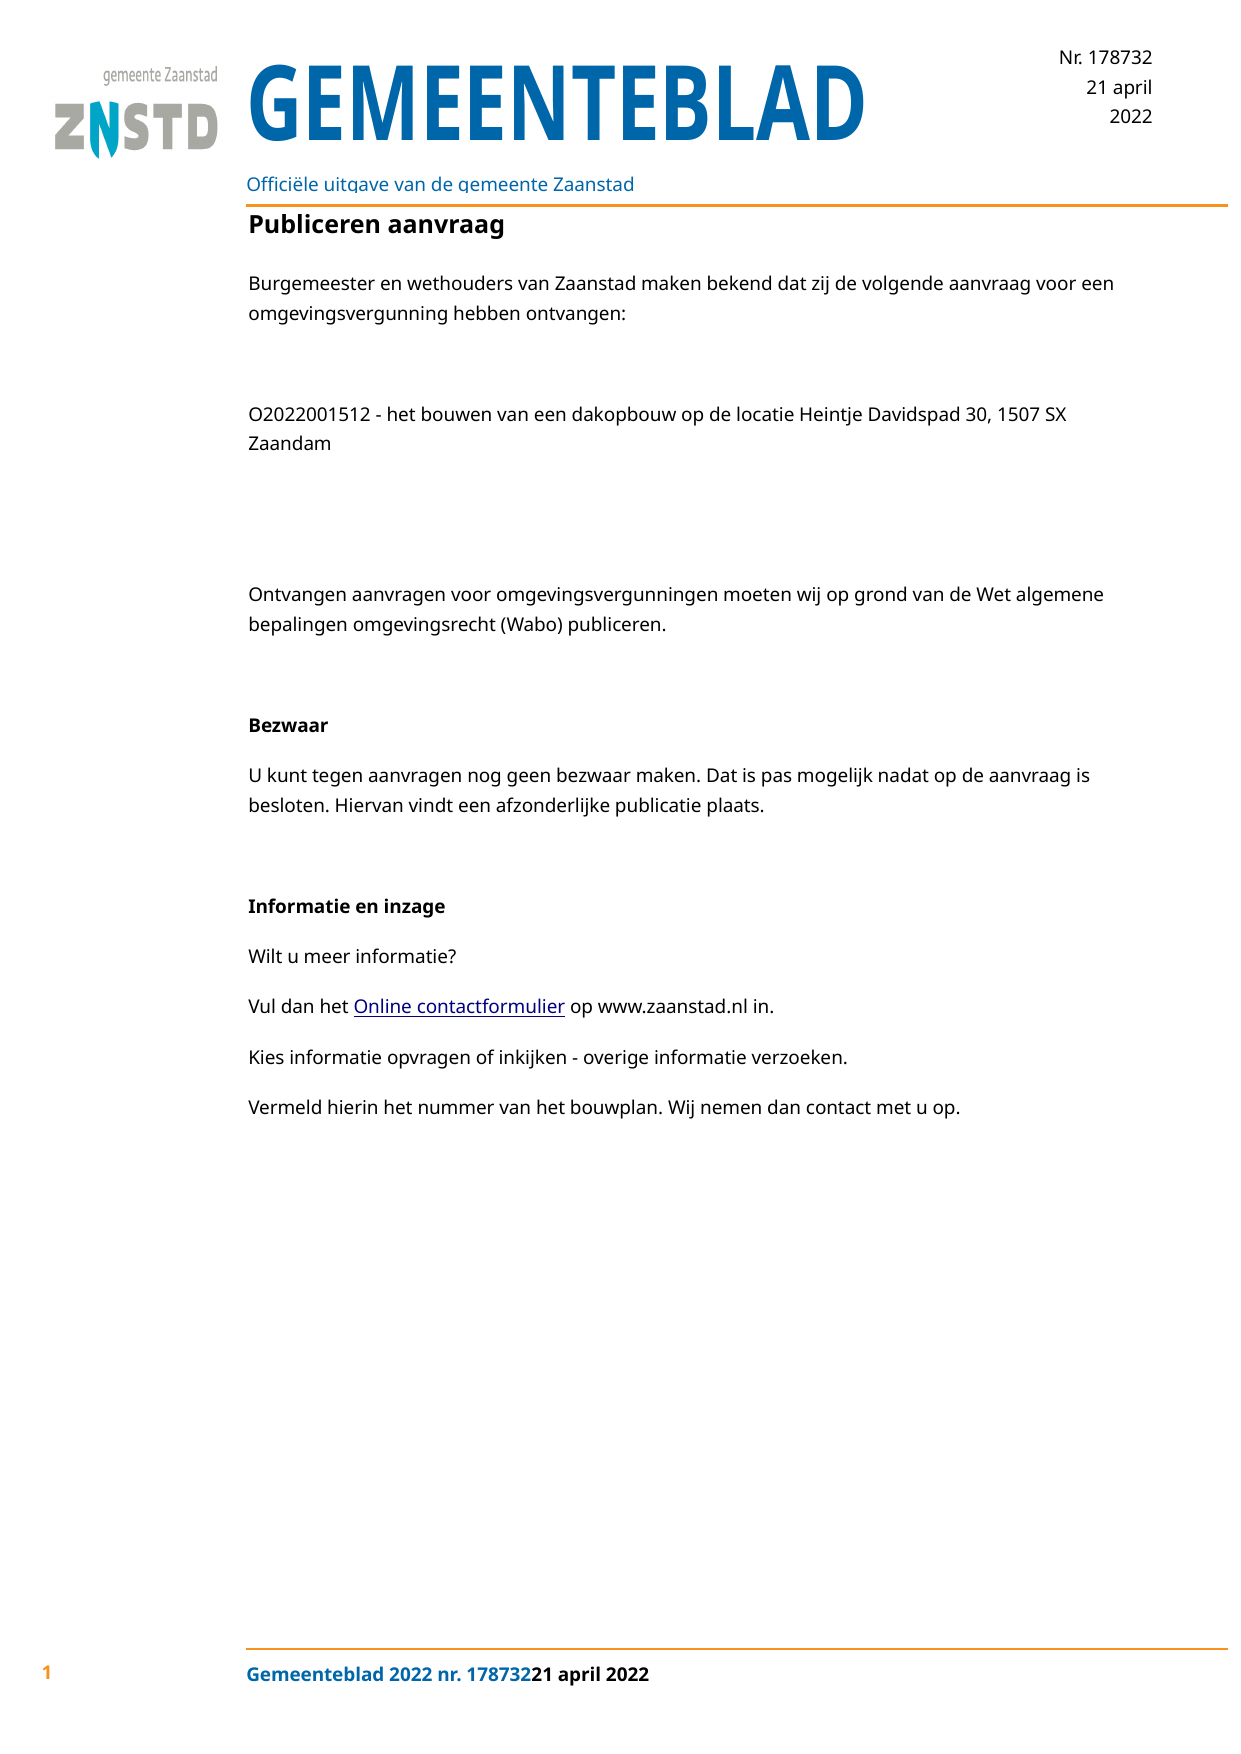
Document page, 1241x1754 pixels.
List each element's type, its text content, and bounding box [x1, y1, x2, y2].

text Vermeld hierin het nummer van het bouwplan. Wij nemen dan contact met u op. [248, 1094, 1152, 1120]
text O2022001512 - het bouwen van een dakopbouw op de locatie Heintje Davidspad 30, 1507 SX Zaandam [248, 401, 1152, 456]
text Kies informatie opvragen of inkijken - overige informatie verzoeken. [248, 1044, 1152, 1070]
text Vul dan het Online contactformulier op www.zaanstad.nl in. [248, 994, 1152, 1019]
text Informatie en inzage [248, 893, 1152, 918]
picture [41, 47, 231, 172]
text Bezwaar [248, 712, 1152, 738]
text U kunt tegen aanvragen nog geen bezwaar maken. Dat is pas mogelijk nadat op de aanvraag is besloten. Hiervan vindt een afzonderlijke publicatie plaats. [248, 762, 1152, 818]
text Burgemeester en wethouders van Zaanstad maken bekend dat zij de volgende aanvraag voor een omgevingsvergunning hebben ontvangen: [248, 270, 1152, 326]
text Publiceren aanvraag [248, 207, 1152, 241]
text Wilt u meer informatie? [248, 943, 1152, 969]
text Ontvangen aanvragen voor omgevingsvergunningen moeten wij op grond van de Wet algemene bepalingen omgevingsrecht (Wabo) publiceren. [248, 582, 1152, 637]
